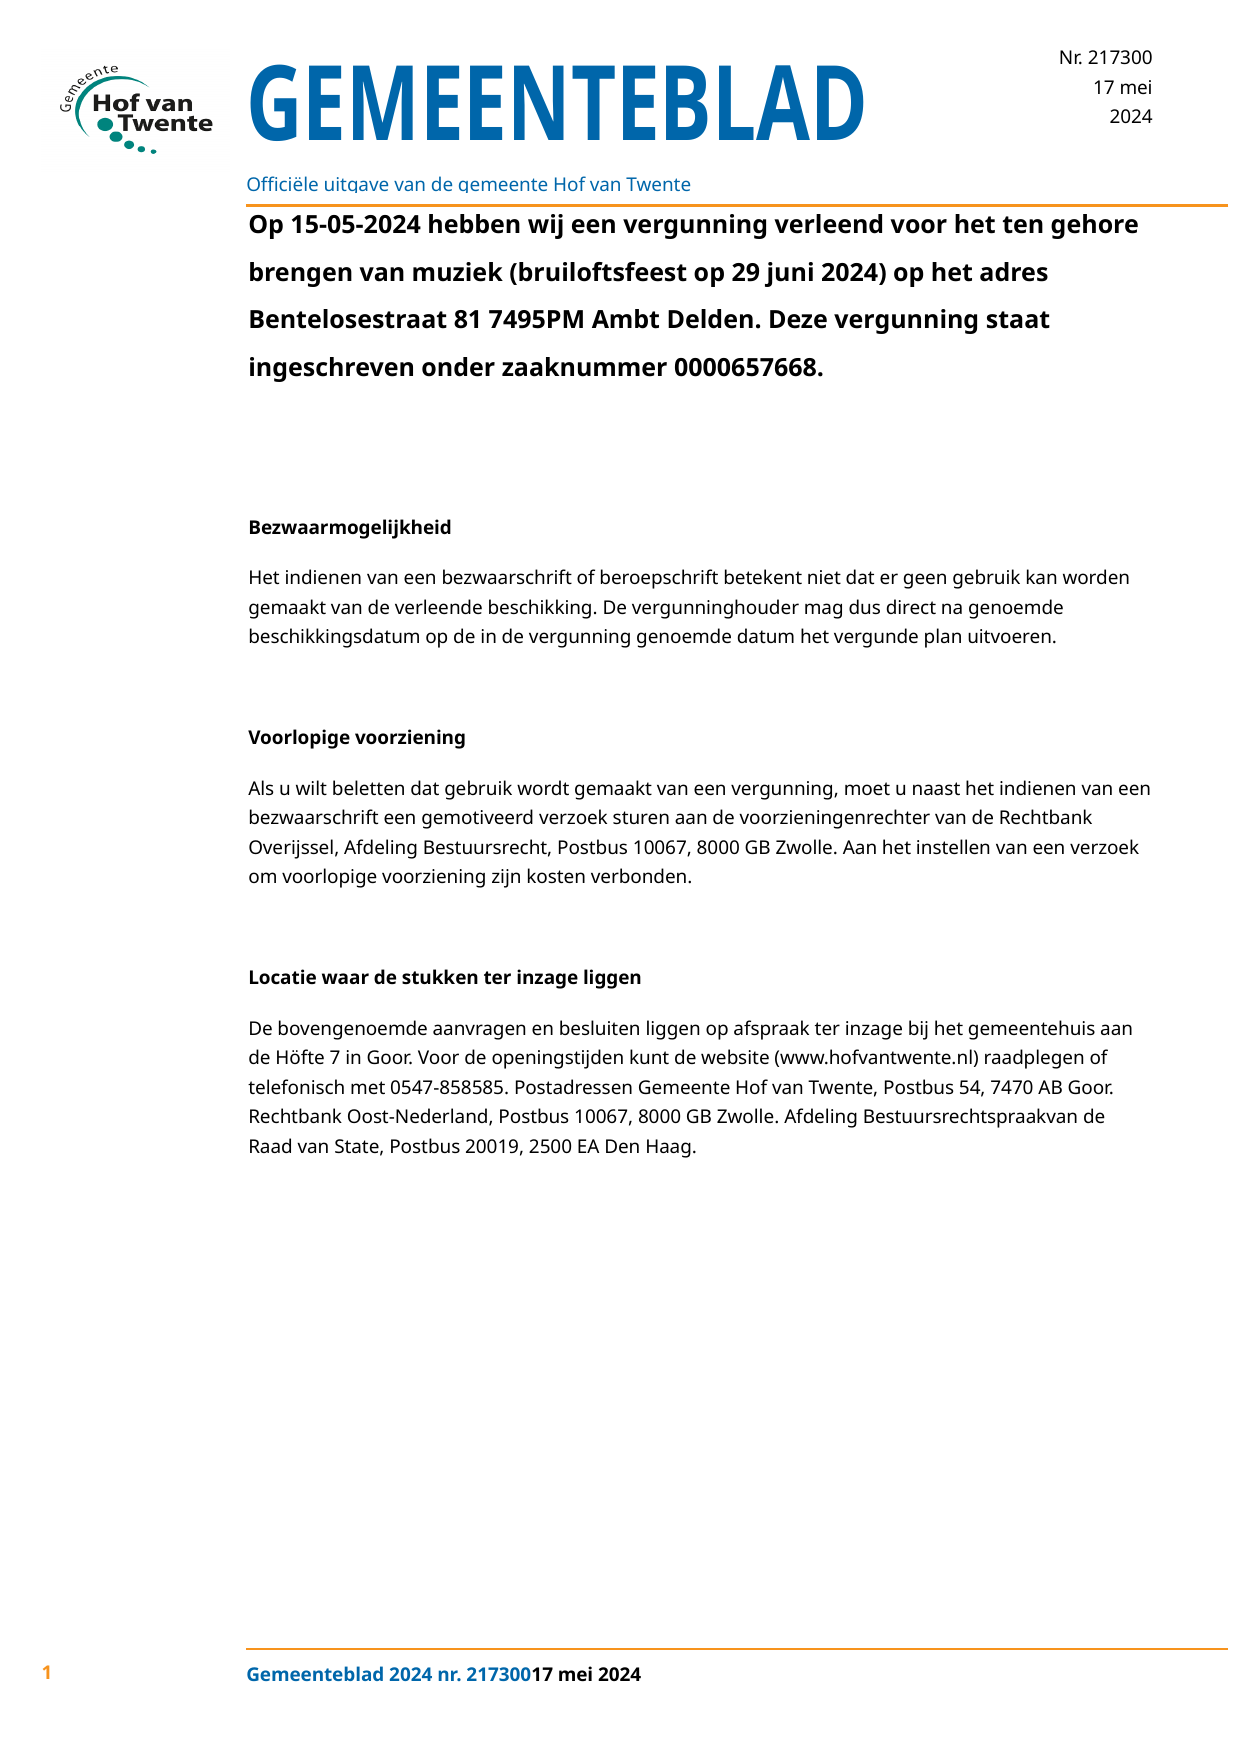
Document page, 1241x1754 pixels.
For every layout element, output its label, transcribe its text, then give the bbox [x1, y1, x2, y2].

picture [41, 47, 231, 172]
text Bezwaarmogelijkheid [248, 514, 1152, 540]
text Als u wilt beletten dat gebruik wordt gemaakt van een vergunning, moet u naast het indienen van een bezwaarschrift een gemotiveerd verzoek sturen aan de voorzieningenrechter van de Rechtbank Overijssel, Afdeling Bestuursrecht, Postbus 10067, 8000 GB Zwolle. Aan het instellen van een verzoek om voorlopige voorziening zijn kosten verbonden. [248, 775, 1152, 889]
text Voorlopige voorziening [248, 724, 1152, 750]
text Op 15-05-2024 hebben wij een vergunning verleend voor het ten gehore brengen van muziek (bruiloftsfeest op 29 juni 2024) op het adres Bentelosestraat 81 7495PM Ambt Delden. Deze vergunning staat ingeschreven onder zaaknummer 0000657668. [248, 207, 1152, 384]
text Locatie waar de stukken ter inzage liggen [248, 964, 1152, 990]
text De bovengenoemde aanvragen en besluiten liggen op afspraak ter inzage bij het gemeentehuis aan de Höfte 7 in Goor. Voor de openingstijden kunt de website (www.hofvantwente.nl) raadplegen of telefonisch met 0547-858585. Postadressen Gemeente Hof van Twente, Postbus 54, 7470 AB Goor. Rechtbank Oost-Nederland, Postbus 10067, 8000 GB Zwolle. Afdeling Bestuursrechtspraakvan de Raad van State, Postbus 20019, 2500 EA Den Haag. [248, 1015, 1152, 1159]
text Het indienen van een bezwaarschrift of beroepschrift betekent niet dat er geen gebruik kan worden gemaakt van de verleende beschikking. De vergunninghouder mag dus direct na genoemde beschikkingsdatum op de in de vergunning genoemde datum het vergunde plan uitvoeren. [248, 564, 1152, 649]
